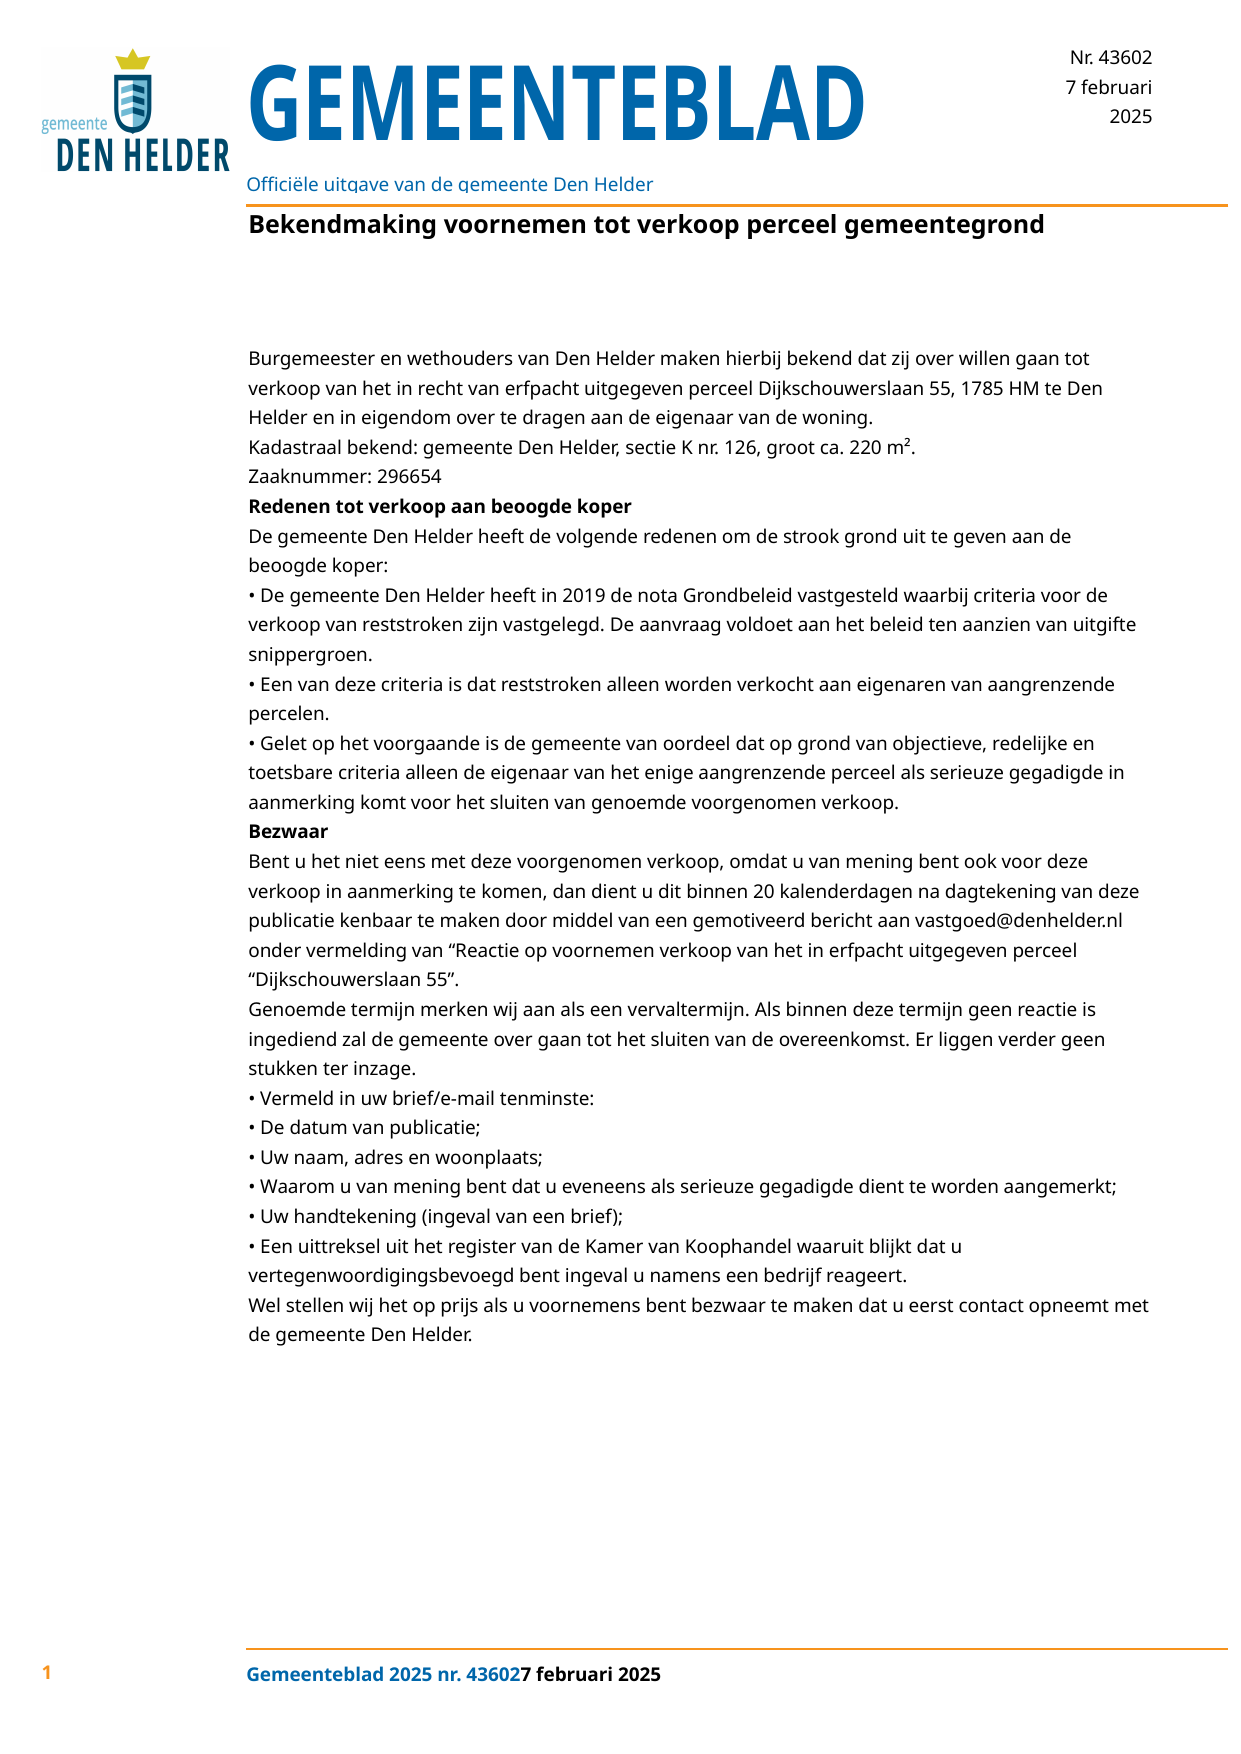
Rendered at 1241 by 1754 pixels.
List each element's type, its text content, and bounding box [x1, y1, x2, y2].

text Zaaknummer: 296654 [248, 464, 1152, 489]
text • Uw naam, adres en woonplaats; [248, 1144, 1152, 1170]
text • Gelet op het voorgaande is de gemeente van oordeel dat op grond van objectieve, redelijke en toetsbare criteria alleen de eigenaar van het enige aangrenzende perceel als serieuze gegadigde in aanmerking komt voor het sluiten van genoemde voorgenomen verkoop. [248, 730, 1152, 815]
picture [182, 144, 187, 165]
picture [220, 160, 224, 172]
text • De gemeente Den Helder heeft in 2019 de nota Grondbeleid vastgesteld waarbij criteria voor de verkoop van reststroken zijn vastgelegd. De aanvraag voldoet aan het beleid ten aanzien van uitgifte snippergroen. [248, 582, 1152, 667]
text Wel stellen wij het op prijs als u voornemens bent bezwaar te maken dat u eerst contact opneemt met de gemeente Den Helder. [248, 1292, 1152, 1347]
text • Waarom u van mening bent dat u eveneens als serieuze gegadigde dient te worden aangemerkt; [248, 1174, 1152, 1199]
text De gemeente Den Helder heeft de volgende redenen om de strook grond uit te geven aan de beoogde koper: [248, 523, 1152, 578]
text Bekendmaking voornemen tot verkoop perceel gemeentegrond [248, 207, 1152, 241]
text Bent u het niet eens met deze voorgenomen verkoop, omdat u van mening bent ook voor deze verkoop in aanmerking te komen, dan dient u dit binnen 20 kalenderdagen na dagtekening van deze publicatie kenbaar te maken door middel van een gemotiveerd bericht aan vastgoed@denhelder.nl onder vermelding van “Reactie op voornemen verkoop van het in erfpacht uitgegeven perceel “Dijkschouwerslaan 55”. [248, 848, 1152, 992]
text • Vermeld in uw brief/e-mail tenminste: [248, 1085, 1152, 1111]
text Redenen tot verkoop aan beoogde koper [248, 493, 1152, 519]
text Genoemde termijn merken wij aan als een vervaltermijn. Als binnen deze termijn geen reactie is ingediend zal de gemeente over gaan tot het sluiten van de overeenkomst. Er liggen verder geen stukken ter inzage. [248, 996, 1152, 1081]
text • Een van deze criteria is dat reststroken alleen worden verkocht aan eigenaren van aangrenzende percelen. [248, 671, 1152, 726]
picture [63, 144, 68, 165]
text • De datum van publicatie; [248, 1114, 1152, 1140]
picture [100, 154, 106, 172]
text • Uw handtekening (ingeval van een brief); [248, 1203, 1152, 1229]
picture [130, 157, 135, 172]
text Kadastraal bekend: gemeente Den Helder, sectie K nr. 126, groot ca. 220 m². [248, 434, 1152, 460]
text Bezwaar [248, 819, 1152, 844]
text Burgemeester en wethouders van Den Helder maken hierbij bekend dat zij over willen gaan tot verkoop van het in recht van erfpacht uitgegeven perceel Dijkschouwerslaan 55, 1785 HM te Den Helder en in eigendom over te dragen aan de eigenaar van de woning. [248, 345, 1152, 430]
picture [41, 47, 231, 172]
text • Een uittreksel uit het register van de Kamer van Koophandel waaruit blijkt dat u vertegenwoordigingsbevoegd bent ingeval u namens een bedrijf reageert. [248, 1233, 1152, 1288]
